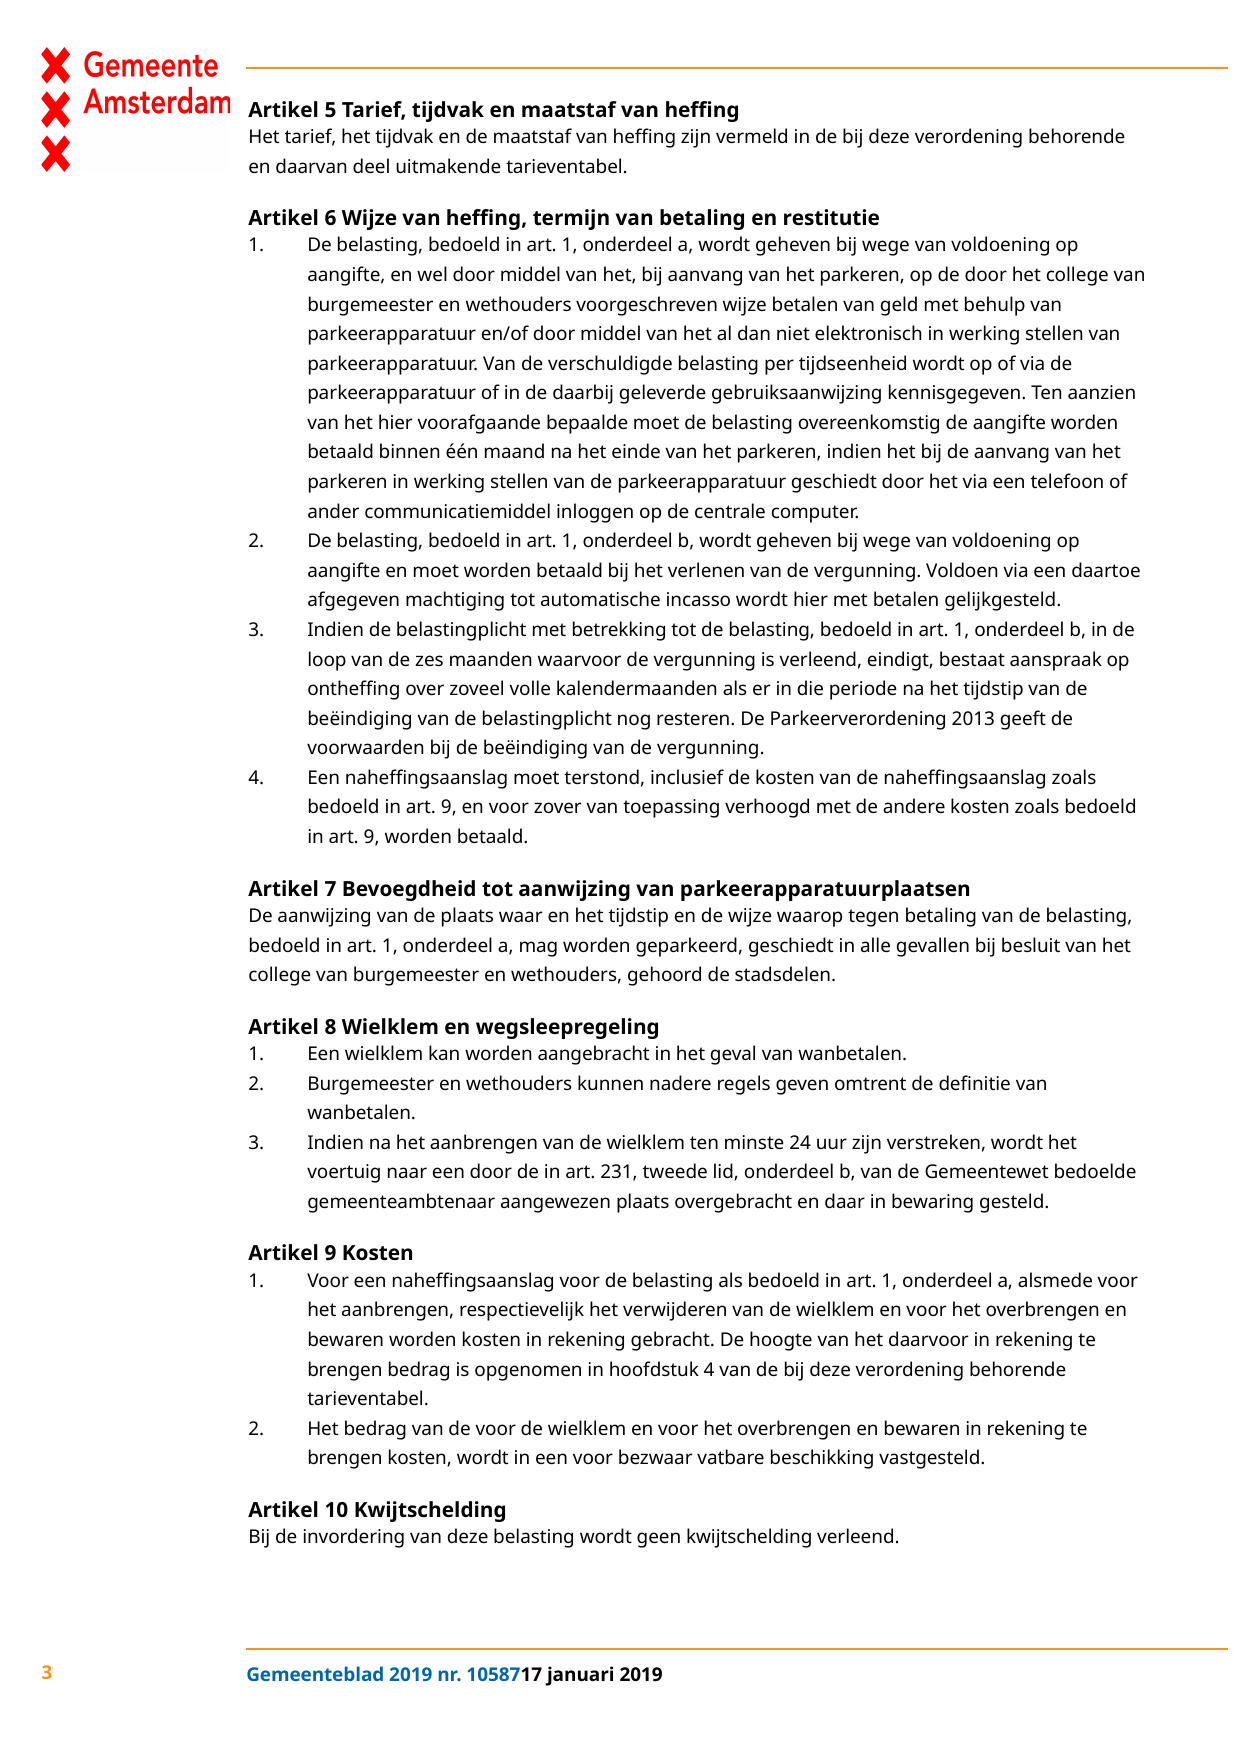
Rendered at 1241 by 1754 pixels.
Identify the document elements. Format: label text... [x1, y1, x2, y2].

list Een wielklem kan worden aangebracht in het geval van wanbetalen. [248, 1040, 1152, 1066]
text Artikel 6 Wijze van heffing, termijn van betaling en restitutie [248, 203, 1152, 232]
list Indien de belastingplicht met betrekking tot de belasting, bedoeld in art. 1, onderdeel b, in de loop van de zes maanden waarvoor de vergunning is verleend, eindigt, bestaat aanspraak op ontheffing over zoveel volle kalendermaanden als er in die periode na het tijdstip van de beëindiging van de belastingplicht nog resteren. De Parkeerverordening 2013 geeft de voorwaarden bij de beëindiging van de vergunning. [248, 616, 1152, 760]
list De belasting, bedoeld in art. 1, onderdeel a, wordt geheven bij wege van voldoening op aangifte, en wel door middel van het, bij aanvang van het parkeren, op de door het college van burgemeester en wethouders voorgeschreven wijze betalen van geld met behulp van parkeerapparatuur en/of door middel van het al dan niet elektronisch in werking stellen van parkeerapparatuur. Van de verschuldigde belasting per tijdseenheid wordt op of via de parkeerapparatuur of in de daarbij geleverde gebruiksaanwijzing kennisgegeven. Ten aanzien van het hier voorafgaande bepaalde moet de belasting overeenkomstig de aangifte worden betaald binnen één maand na het einde van het parkeren, indien het bij de aanvang van het parkeren in werking stellen van de parkeerapparatuur geschiedt door het via een telefoon of ander communicatiemiddel inloggen op de centrale computer. [248, 232, 1152, 524]
text Artikel 10 Kwijtschelding [248, 1495, 1152, 1523]
list Voor een naheffingsaanslag voor de belasting als bedoeld in art. 1, onderdeel a, alsmede voor het aanbrengen, respectievelijk het verwijderen van de wielklem en voor het overbrengen en bewaren worden kosten in rekening gebracht. De hoogte van het daarvoor in rekening te brengen bedrag is opgenomen in hoofdstuk 4 van de bij deze verordening behorende tarieventabel. [248, 1267, 1152, 1411]
picture [41, 47, 231, 172]
text Artikel 5 Tarief, tijdvak en maatstaf van heffing [248, 95, 1152, 123]
text Artikel 8 Wielklem en wegsleepregeling [248, 1012, 1152, 1040]
list Een naheffingsaanslag moet terstond, inclusief de kosten van de naheffingsaanslag zoals bedoeld in art. 9, en voor zover van toepassing verhoogd met de andere kosten zoals bedoeld in art. 9, worden betaald. [248, 764, 1152, 849]
list Het bedrag van de voor de wielklem en voor het overbrengen en bewaren in rekening te brengen kosten, wordt in een voor bezwaar vatbare beschikking vastgesteld. [248, 1415, 1152, 1470]
list Indien na het aanbrengen van de wielklem ten minste 24 uur zijn verstreken, wordt het voertuig naar een door de in art. 231, tweede lid, onderdeel b, van de Gemeentewet bedoelde gemeenteambtenaar aangewezen plaats overgebracht en daar in bewaring gesteld. [248, 1129, 1152, 1214]
text De aanwijzing van de plaats waar en het tijdstip en de wijze waarop tegen betaling van de belasting, bedoeld in art. 1, onderdeel a, mag worden geparkeerd, geschiedt in alle gevallen bij besluit van het college van burgemeester en wethouders, gehoord de stadsdelen. [248, 902, 1152, 987]
text Bij de invordering van deze belasting wordt geen kwijtschelding verleend. [248, 1523, 1152, 1549]
text Het tarief, het tijdvak en de maatstaf van heffing zijn vermeld in de bij deze verordening behorende en daarvan deel uitmakende tarieventabel. [248, 123, 1152, 178]
text Artikel 7 Bevoegdheid tot aanwijzing van parkeerapparatuurplaatsen [248, 874, 1152, 902]
list De belasting, bedoeld in art. 1, onderdeel b, wordt geheven bij wege van voldoening op aangifte en moet worden betaald bij het verlenen van de vergunning. Voldoen via een daartoe afgegeven machtiging tot automatische incasso wordt hier met betalen gelijkgesteld. [248, 527, 1152, 612]
list Burgemeester en wethouders kunnen nadere regels geven omtrent de definitie van wanbetalen. [248, 1070, 1152, 1125]
text Artikel 9 Kosten [248, 1238, 1152, 1267]
